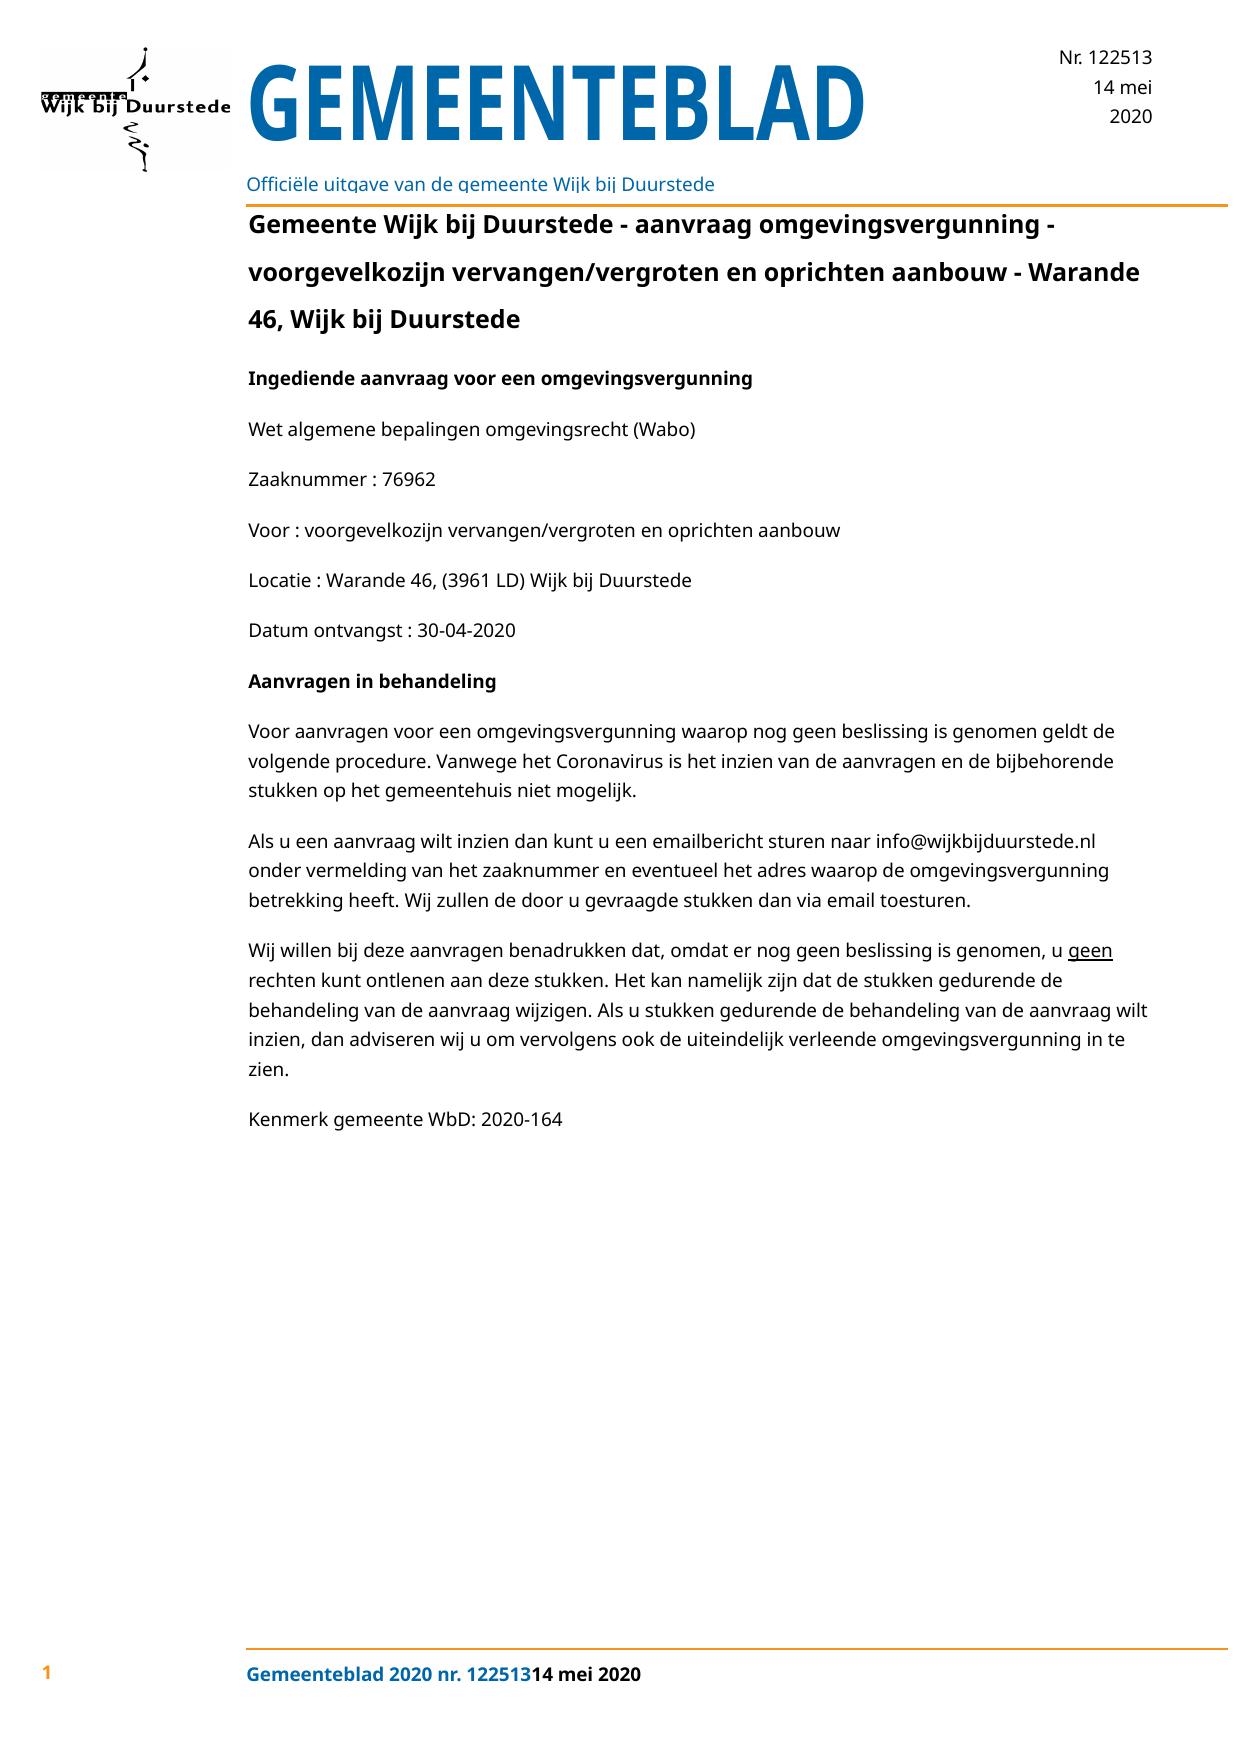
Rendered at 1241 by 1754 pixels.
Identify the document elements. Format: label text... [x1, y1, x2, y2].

picture [41, 47, 231, 172]
text Als u een aanvraag wilt inzien dan kunt u een emailbericht sturen naar info@wijkbijduurstede.nl onder vermelding van het zaaknummer en eventueel het adres waarop de omgevingsvergunning betrekking heeft. Wij zullen de door u gevraagde stukken dan via email toesturen. [248, 828, 1152, 913]
text Ingediende aanvraag voor een omgevingsvergunning [248, 366, 1152, 391]
text Locatie : Warande 46, (3961 LD) Wijk bij Duurstede [248, 567, 1152, 593]
text Kenmerk gemeente WbD: 2020-164 [248, 1106, 1152, 1132]
text Datum ontvangst : 30-04-2020 [248, 618, 1152, 643]
text Voor : voorgevelkozijn vervangen/vergroten en oprichten aanbouw [248, 517, 1152, 542]
text Gemeente Wijk bij Duurstede - aanvraag omgevingsvergunning - voorgevelkozijn vervangen/vergroten en oprichten aanbouw - Warande 46, Wijk bij Duurstede [248, 207, 1152, 336]
text Wet algemene bepalingen omgevingsrecht (Wabo) [248, 416, 1152, 442]
text Zaaknummer : 76962 [248, 466, 1152, 492]
text Wij willen bij deze aanvragen benadrukken dat, omdat er nog geen beslissing is genomen, u geen rechten kunt ontlenen aan deze stukken. Het kan namelijk zijn dat de stukken gedurende de behandeling van de aanvraag wijzigen. Als u stukken gedurende de behandeling van de aanvraag wilt inzien, dan adviseren wij u om vervolgens ook de uiteindelijk verleende omgevingsvergunning in te zien. [248, 938, 1152, 1082]
text Aanvragen in behandeling [248, 668, 1152, 694]
text Voor aanvragen voor een omgevingsvergunning waarop nog geen beslissing is genomen geldt de volgende procedure. Vanwege het Coronavirus is het inzien van de aanvragen en de bijbehorende stukken op het gemeentehuis niet mogelijk. [248, 718, 1152, 803]
